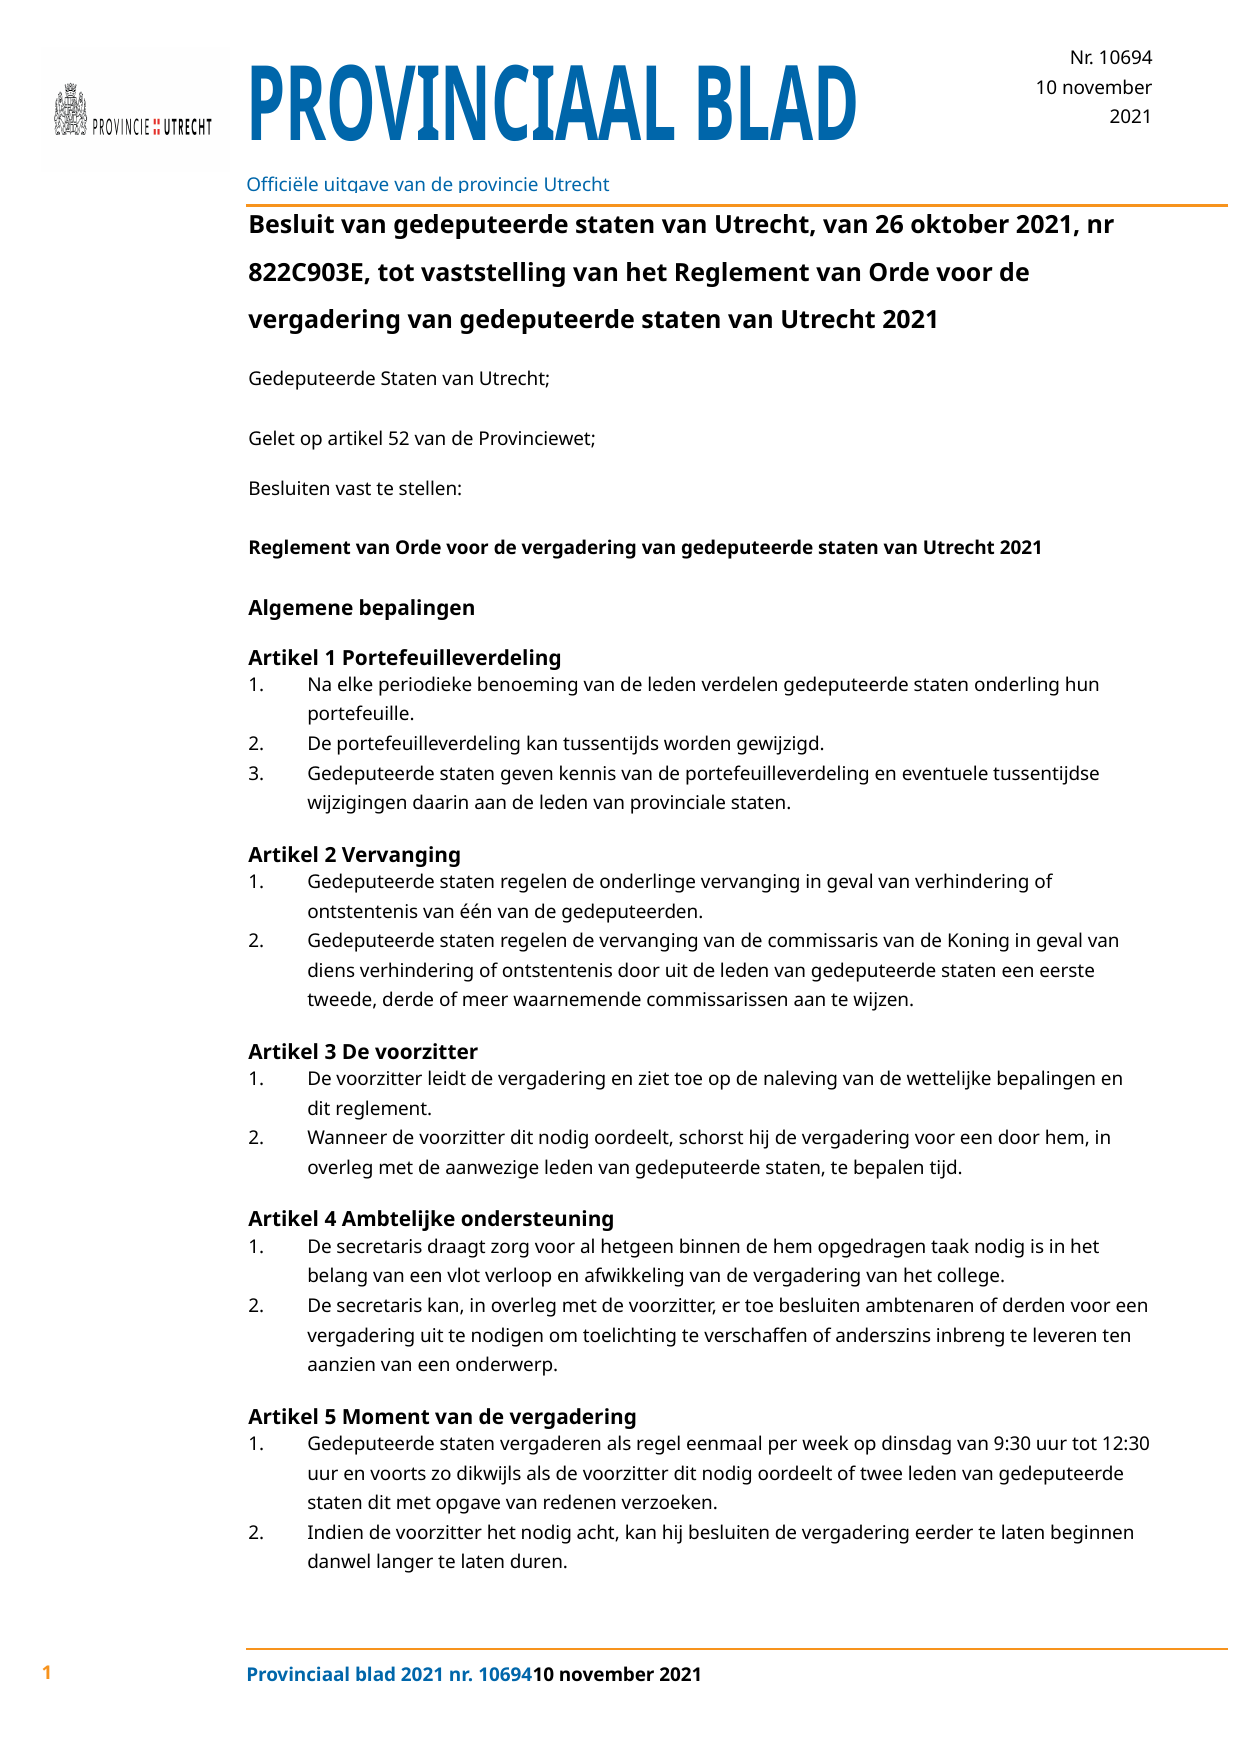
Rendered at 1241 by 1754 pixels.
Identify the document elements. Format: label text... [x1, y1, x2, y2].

list Na elke periodieke benoeming van de leden verdelen gedeputeerde staten onderling hun portefeuille. [248, 671, 1152, 726]
list Indien de voorzitter het nodig acht, kan hij besluiten de vergadering eerder te laten beginnen danwel langer te laten duren. [248, 1519, 1152, 1574]
list De secretaris kan, in overleg met de voorzitter, er toe besluiten ambtenaren of derden voor een vergadering uit te nodigen om toelichting te verschaffen of anderszins inbreng te leveren ten aanzien van een onderwerp. [248, 1292, 1152, 1377]
text Artikel 4 Ambtelijke ondersteuning [248, 1204, 1152, 1233]
text Artikel 5 Moment van de vergadering [248, 1402, 1152, 1430]
list Gedeputeerde staten geven kennis van de portefeuilleverdeling en eventuele tussentijdse wijzigingen daarin aan de leden van provinciale staten. [248, 760, 1152, 815]
text Reglement van Orde voor de vergadering van gedeputeerde staten van Utrecht 2021 [248, 534, 1152, 560]
text Besluit van gedeputeerde staten van Utrecht, van 26 oktober 2021, nr 822C903E, tot vaststelling van het Reglement van Orde voor de vergadering van gedeputeerde staten van Utrecht 2021 [248, 207, 1152, 336]
text Artikel 3 De voorzitter [248, 1037, 1152, 1065]
text Besluiten vast te stellen: [248, 475, 1152, 501]
picture [41, 47, 231, 172]
list Gedeputeerde staten regelen de vervanging van de commissaris van de Koning in geval van diens verhindering of ontstentenis door uit de leden van gedeputeerde staten een eerste tweede, derde of meer waarnemende commissarissen aan te wijzen. [248, 927, 1152, 1012]
list Wanneer de voorzitter dit nodig oordeelt, schorst hij de vergadering voor een door hem, in overleg met de aanwezige leden van gedeputeerde staten, te bepalen tijd. [248, 1124, 1152, 1180]
list Gedeputeerde staten vergaderen als regel eenmaal per week op dinsdag van 9:30 uur tot 12:30 uur en voorts zo dikwijls als de voorzitter dit nodig oordeelt of twee leden van gedeputeerde staten dit met opgave van redenen verzoeken. [248, 1430, 1152, 1515]
list Gedeputeerde staten regelen de onderlinge vervanging in geval van verhindering of ontstentenis van één van de gedeputeerden. [248, 868, 1152, 923]
list De voorzitter leidt de vergadering en ziet toe op de naleving van de wettelijke bepalingen en dit reglement. [248, 1065, 1152, 1121]
text Gelet op artikel 52 van de Provinciewet; [248, 425, 1152, 450]
text Artikel 1 Portefeuilleverdeling [248, 643, 1152, 671]
text Artikel 2 Vervanging [248, 840, 1152, 868]
list De secretaris draagt zorg voor al hetgeen binnen de hem opgedragen taak nodig is in het belang van een vlot verloop en afwikkeling van de vergadering van het college. [248, 1233, 1152, 1288]
text Gedeputeerde Staten van Utrecht; [248, 366, 1152, 391]
text Algemene bepalingen [248, 593, 1152, 622]
list De portefeuilleverdeling kan tussentijds worden gewijzigd. [248, 730, 1152, 756]
